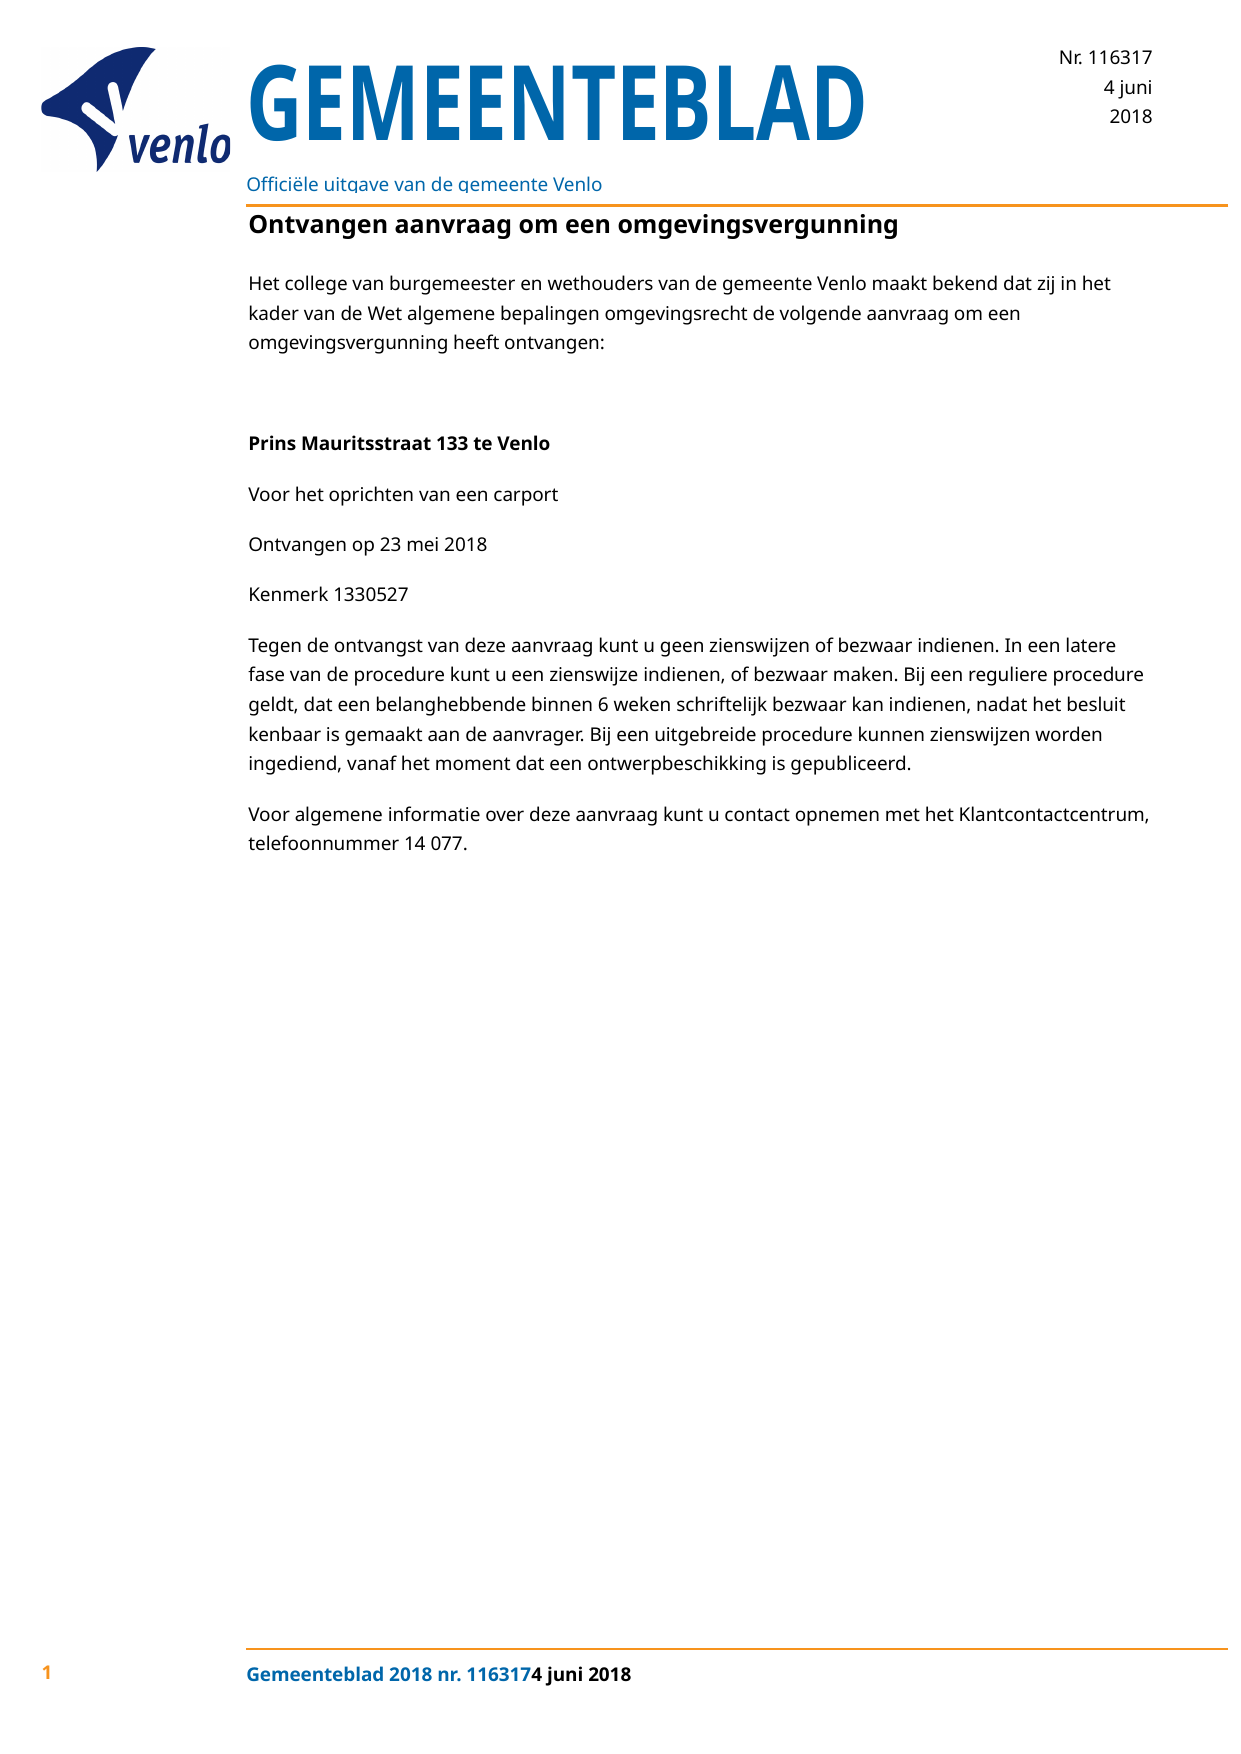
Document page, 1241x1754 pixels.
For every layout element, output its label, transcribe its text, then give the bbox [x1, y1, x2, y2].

text Tegen de ontvangst van deze aanvraag kunt u geen zienswijzen of bezwaar indienen. In een latere fase van de procedure kunt u een zienswijze indienen, of bezwaar maken. Bij een reguliere procedure geldt, dat een belanghebbende binnen 6 weken schriftelijk bezwaar kan indienen, nadat het besluit kenbaar is gemaakt aan de aanvrager. Bij een uitgebreide procedure kunnen zienswijzen worden ingediend, vanaf het moment dat een ontwerpbeschikking is gepubliceerd. [248, 632, 1152, 776]
text Prins Mauritsstraat 133 te Venlo [248, 430, 1152, 456]
text Ontvangen op 23 mei 2018 [248, 531, 1152, 557]
text Het college van burgemeester en wethouders van de gemeente Venlo maakt bekend dat zij in het kader van de Wet algemene bepalingen omgevingsrecht de volgende aanvraag om een omgevingsvergunning heeft ontvangen: [248, 270, 1152, 355]
text Voor het oprichten van een carport [248, 481, 1152, 506]
text Voor algemene informatie over deze aanvraag kunt u contact opnemen met het Klantcontactcentrum, telefoonnummer 14 077. [248, 801, 1152, 856]
text Kenmerk 1330527 [248, 582, 1152, 607]
picture [41, 47, 231, 172]
text Ontvangen aanvraag om een omgevingsvergunning [248, 207, 1152, 241]
